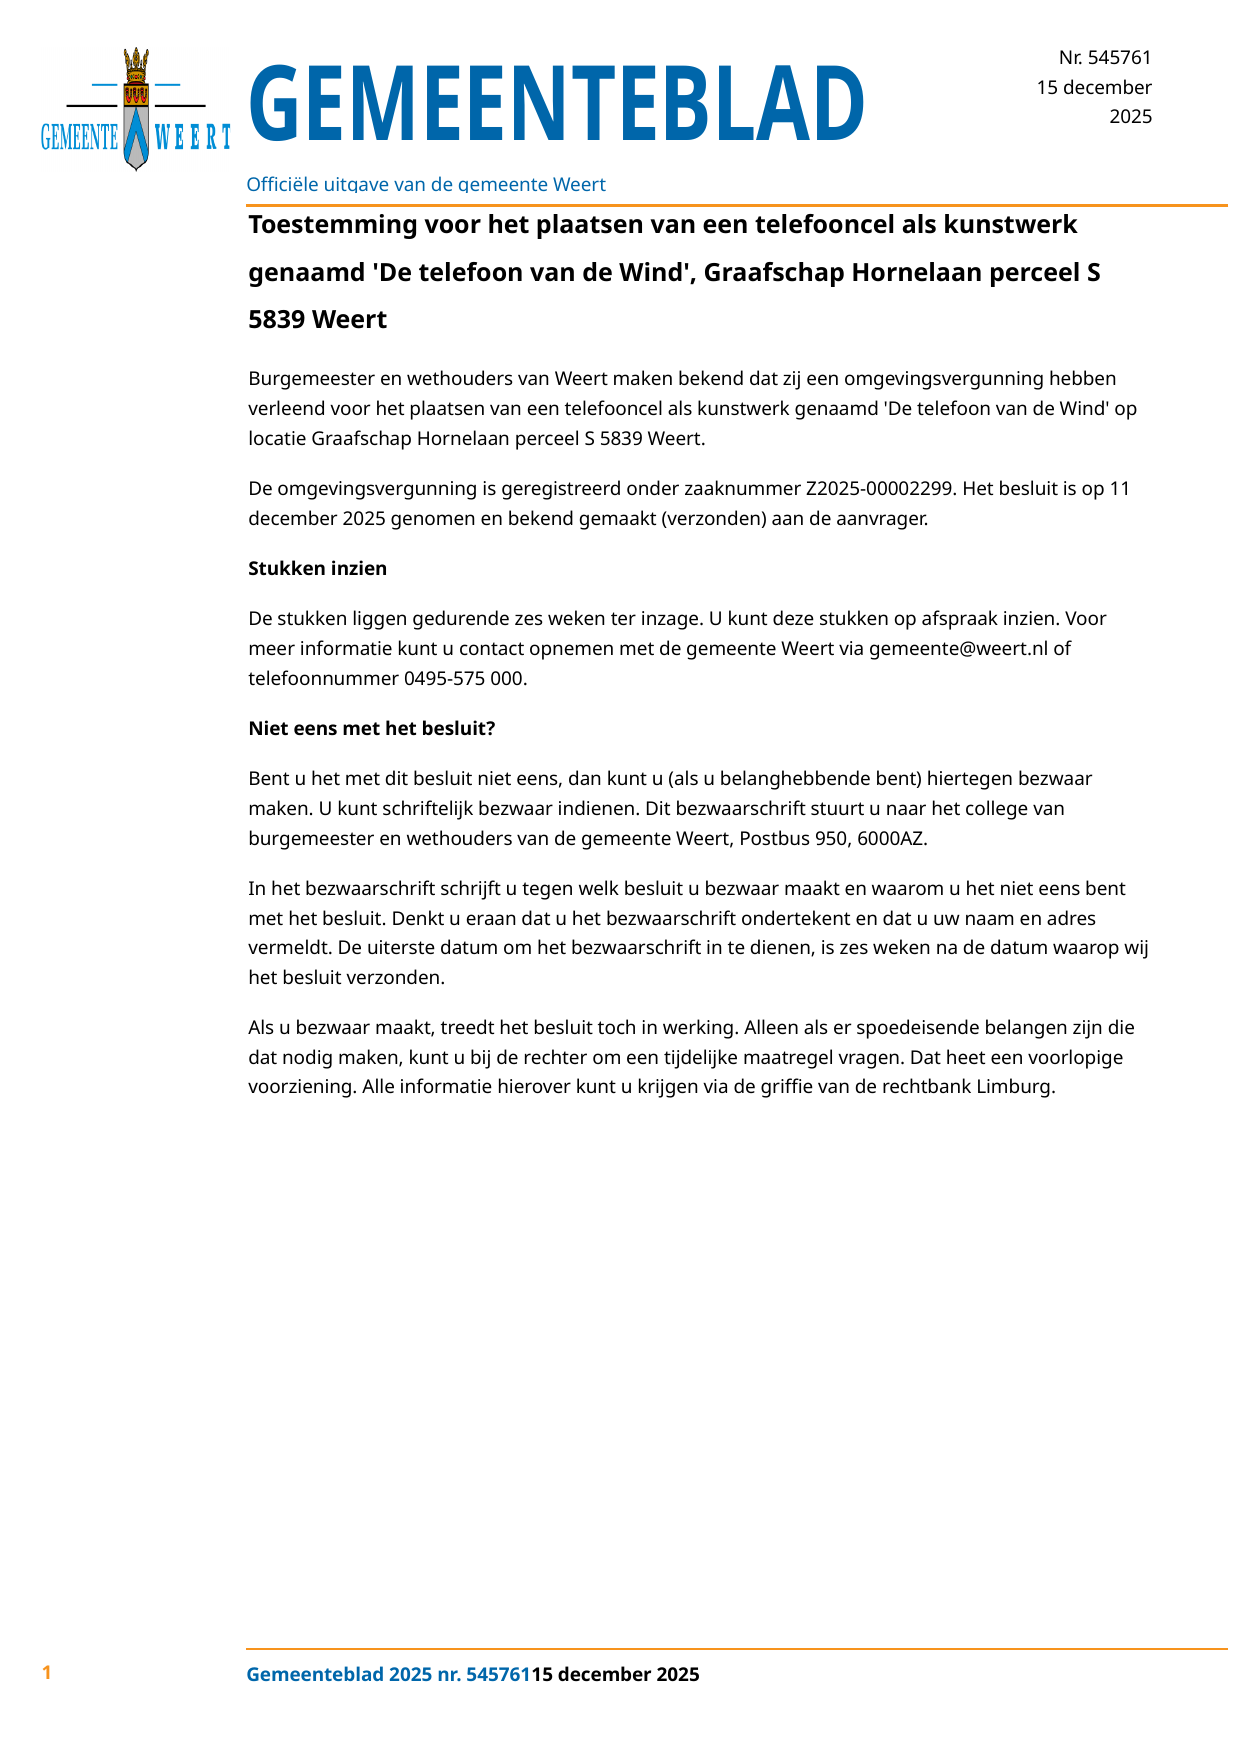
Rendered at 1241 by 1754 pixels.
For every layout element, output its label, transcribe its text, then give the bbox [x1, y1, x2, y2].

text Niet eens met het besluit? [248, 715, 1152, 741]
text Toestemming voor het plaatsen van een telefooncel als kunstwerk genaamd 'De telefoon van de Wind', Graafschap Hornelaan perceel S 5839 Weert [248, 207, 1152, 336]
text Als u bezwaar maakt, treedt het besluit toch in werking. Alleen als er spoedeisende belangen zijn die dat nodig maken, kunt u bij de rechter om een tijdelijke maatregel vragen. Dat heet een voorlopige voorziening. Alle informatie hierover kunt u krijgen via de griffie van de rechtbank Limburg. [248, 1014, 1152, 1099]
text Bent u het met dit besluit niet eens, dan kunt u (als u belanghebbende bent) hiertegen bezwaar maken. U kunt schriftelijk bezwaar indienen. Dit bezwaarschrift stuurt u naar het college van burgemeester en wethouders van de gemeente Weert, Postbus 950, 6000AZ. [248, 766, 1152, 850]
text De stukken liggen gedurende zes weken ter inzage. U kunt deze stukken op afspraak inzien. Voor meer informatie kunt u contact opnemen met de gemeente Weert via gemeente@weert.nl of telefoonnummer 0495-575 000. [248, 606, 1152, 690]
text In het bezwaarschrift schrijft u tegen welk besluit u bezwaar maakt en waarom u het niet eens bent met het besluit. Denkt u eraan dat u het bezwaarschrift ondertekent en dat u uw naam en adres vermeldt. De uiterste datum om het bezwaarschrift in te dienen, is zes weken na de datum waarop wij het besluit verzonden. [248, 875, 1152, 989]
text Stukken inzien [248, 555, 1152, 581]
picture [41, 47, 231, 172]
text De omgevingsvergunning is geregistreerd onder zaaknummer Z2025-00002299. Het besluit is op 11 december 2025 genomen en bekend gemaakt (verzonden) aan de aanvrager. [248, 475, 1152, 530]
text Burgemeester en wethouders van Weert maken bekend dat zij een omgevingsvergunning hebben verleend voor het plaatsen van een telefooncel als kunstwerk genaamd 'De telefoon van de Wind' op locatie Graafschap Hornelaan perceel S 5839 Weert. [248, 366, 1152, 450]
